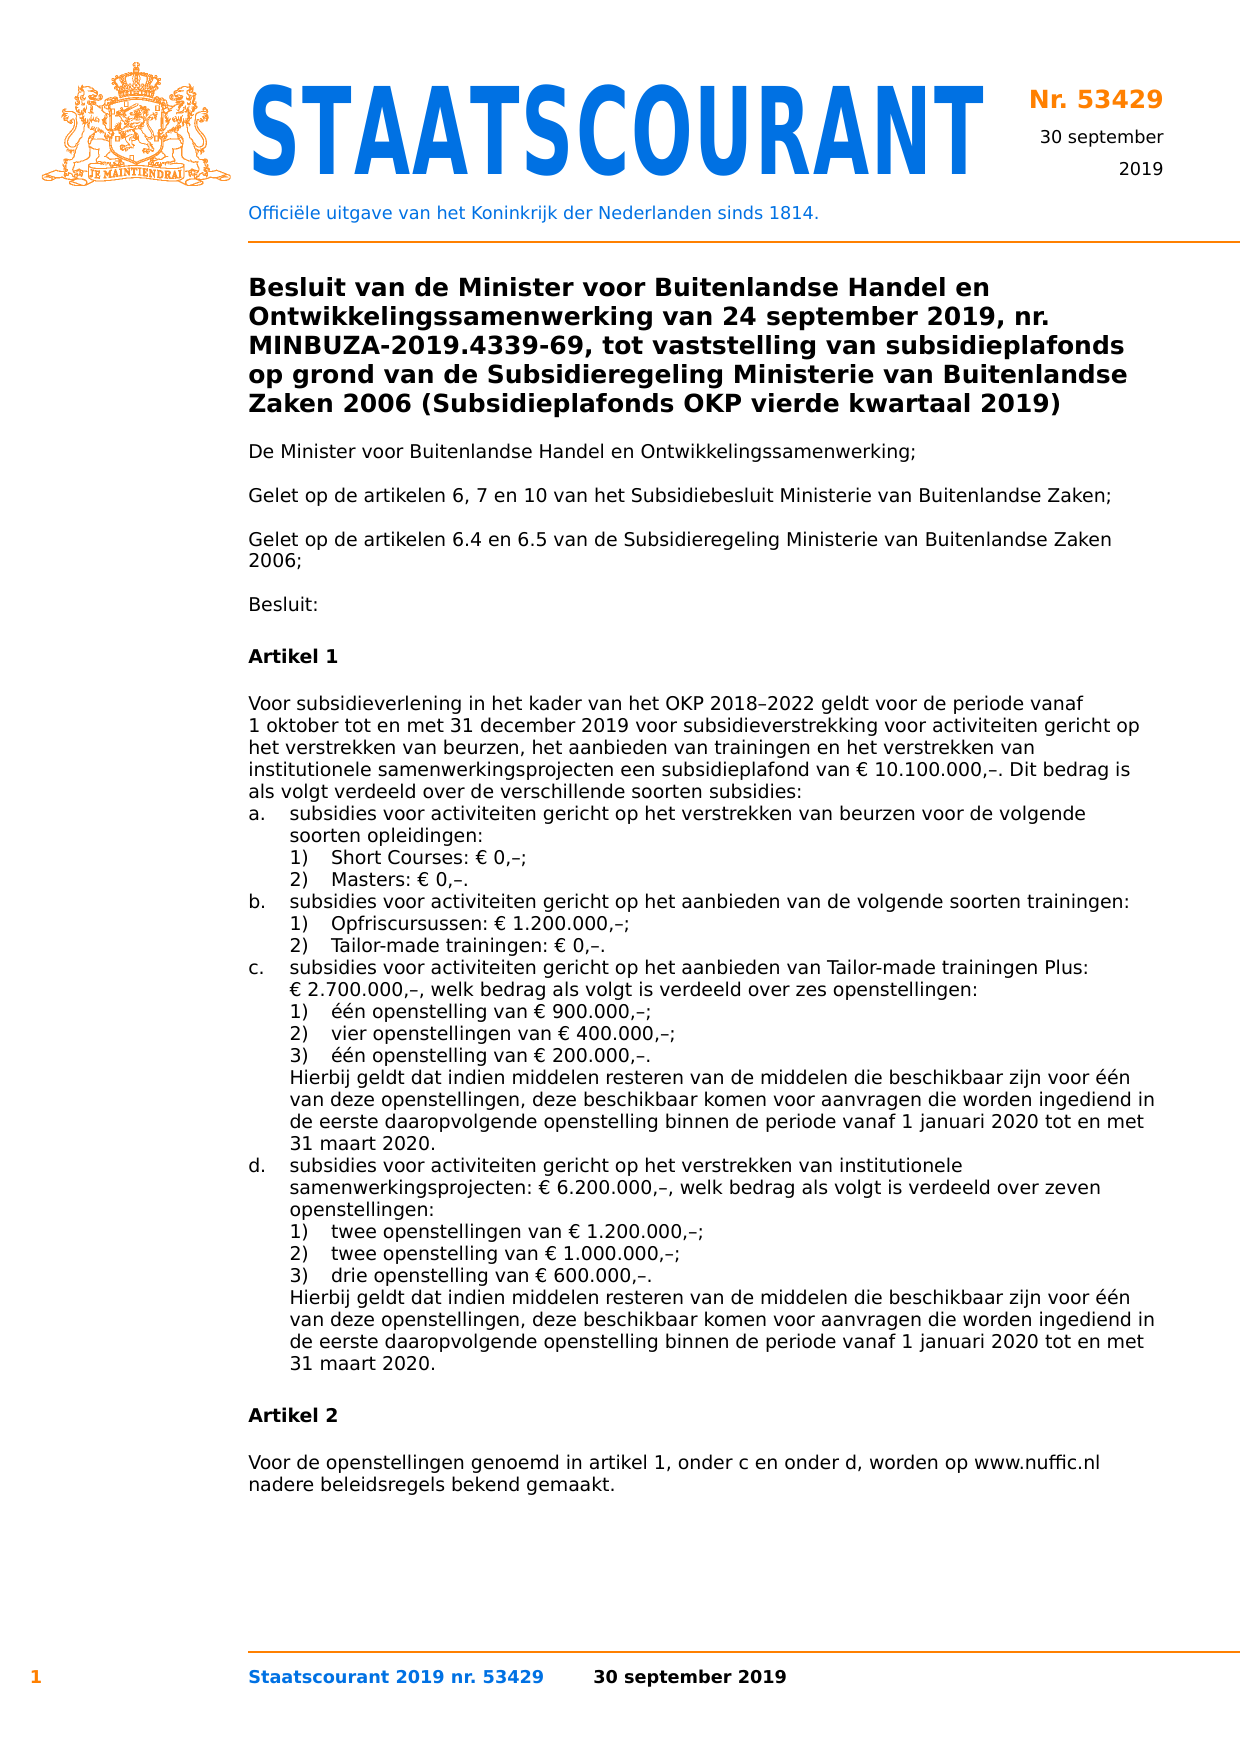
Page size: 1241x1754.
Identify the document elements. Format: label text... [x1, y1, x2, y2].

text b. subsidies voor activiteiten gericht op het aanbieden van de volgende soorten trainingen: [248, 891, 1163, 913]
text Hierbij geldt dat indien middelen resteren van de middelen die beschikbaar zijn voor één van deze openstellingen, deze beschikbaar komen voor aanvragen die worden ingediend in de eerste daaropvolgende openstelling binnen de periode vanaf 1 januari 2020 tot en met 31 maart 2020. [289, 1067, 1163, 1155]
text a. subsidies voor activiteiten gericht op het verstrekken van beurzen voor de volgende soorten opleidingen: [248, 803, 1163, 847]
text 1) twee openstellingen van € 1.200.000,–; [289, 1221, 1163, 1243]
table_cell Officiële uitgave van het Koninkrijk der Nederlanden sinds 1814. [248, 203, 1240, 241]
picture [41, 62, 231, 186]
text 1) Opfriscursussen: € 1.200.000,–; [289, 913, 1163, 935]
text Voor subsidieverlening in het kader van het OKP 2018–2022 geldt voor de periode vanaf 1 oktober tot en met 31 december 2019 voor subsidieverstrekking voor activiteiten gericht op het verstrekken van beurzen, het aanbieden van trainingen en het verstrekken van institutionele samenwerkingsprojecten een subsidieplafond van € 10.100.000,–. Dit bedrag is als volgt verdeeld over de verschillende soorten subsidies: [248, 693, 1163, 803]
subtitle Artikel 2 [248, 1404, 1163, 1427]
table_header Nr. 53429 [998, 62, 1240, 121]
text c. subsidies voor activiteiten gericht op het aanbieden van Tailor-made trainingen Plus: [248, 957, 1163, 979]
text 1) Short Courses: € 0,–; [289, 847, 1163, 869]
table_cell 2019 [998, 153, 1240, 203]
table_cell 30 september [998, 121, 1240, 153]
text 3) drie openstelling van € 600.000,–. [289, 1265, 1163, 1287]
subtitle Artikel 1 [248, 646, 1163, 668]
text Gelet op de artikelen 6.4 en 6.5 van de Subsidieregeling Ministerie van Buitenlandse Zaken 2006; [248, 528, 1163, 572]
text Gelet op de artikelen 6, 7 en 10 van het Subsidiebesluit Ministerie van Buitenlandse Zaken; [248, 484, 1163, 507]
text 3) één openstelling van € 200.000,–. [289, 1045, 1163, 1067]
text Voor de openstellingen genoemd in artikel 1, onder c en onder d, worden op www.nuffic.nl nadere beleidsregels bekend gemaakt. [248, 1452, 1163, 1496]
table_header STAATSCOURANT [248, 62, 998, 203]
text 1) één openstelling van € 900.000,–; [289, 1001, 1163, 1023]
subtitle Besluit van de Minister voor Buitenlandse Handel en Ontwikkelingssamenwerking van 24 september 2019, nr. MINBUZA-2019.4339-69, tot vaststelling van subsidieplafonds op grond van de Subsidieregeling Ministerie van Buitenlandse Zaken 2006 (Subsidieplafonds OKP vierde kwartaal 2019) [248, 273, 1163, 419]
text 2) twee openstelling van € 1.000.000,–; [289, 1243, 1163, 1265]
text 2) Tailor-made trainingen: € 0,–. [289, 935, 1163, 957]
text € 2.700.000,–, welk bedrag als volgt is verdeeld over zes openstellingen: [289, 979, 1163, 1001]
table_header [25, 62, 248, 241]
text De Minister voor Buitenlandse Handel en Ontwikkelingssamenwerking; [248, 441, 1163, 463]
text d. subsidies voor activiteiten gericht op het verstrekken van institutionele samenwerkingsprojecten: € 6.200.000,–, welk bedrag als volgt is verdeeld over zeven openstellingen: [248, 1155, 1163, 1221]
text Hierbij geldt dat indien middelen resteren van de middelen die beschikbaar zijn voor één van deze openstellingen, deze beschikbaar komen voor aanvragen die worden ingediend in de eerste daaropvolgende openstelling binnen de periode vanaf 1 januari 2020 tot en met 31 maart 2020. [289, 1287, 1163, 1374]
text 2) Masters: € 0,–. [289, 869, 1163, 891]
text 2) vier openstellingen van € 400.000,–; [289, 1023, 1163, 1045]
text Besluit: [248, 594, 1163, 616]
